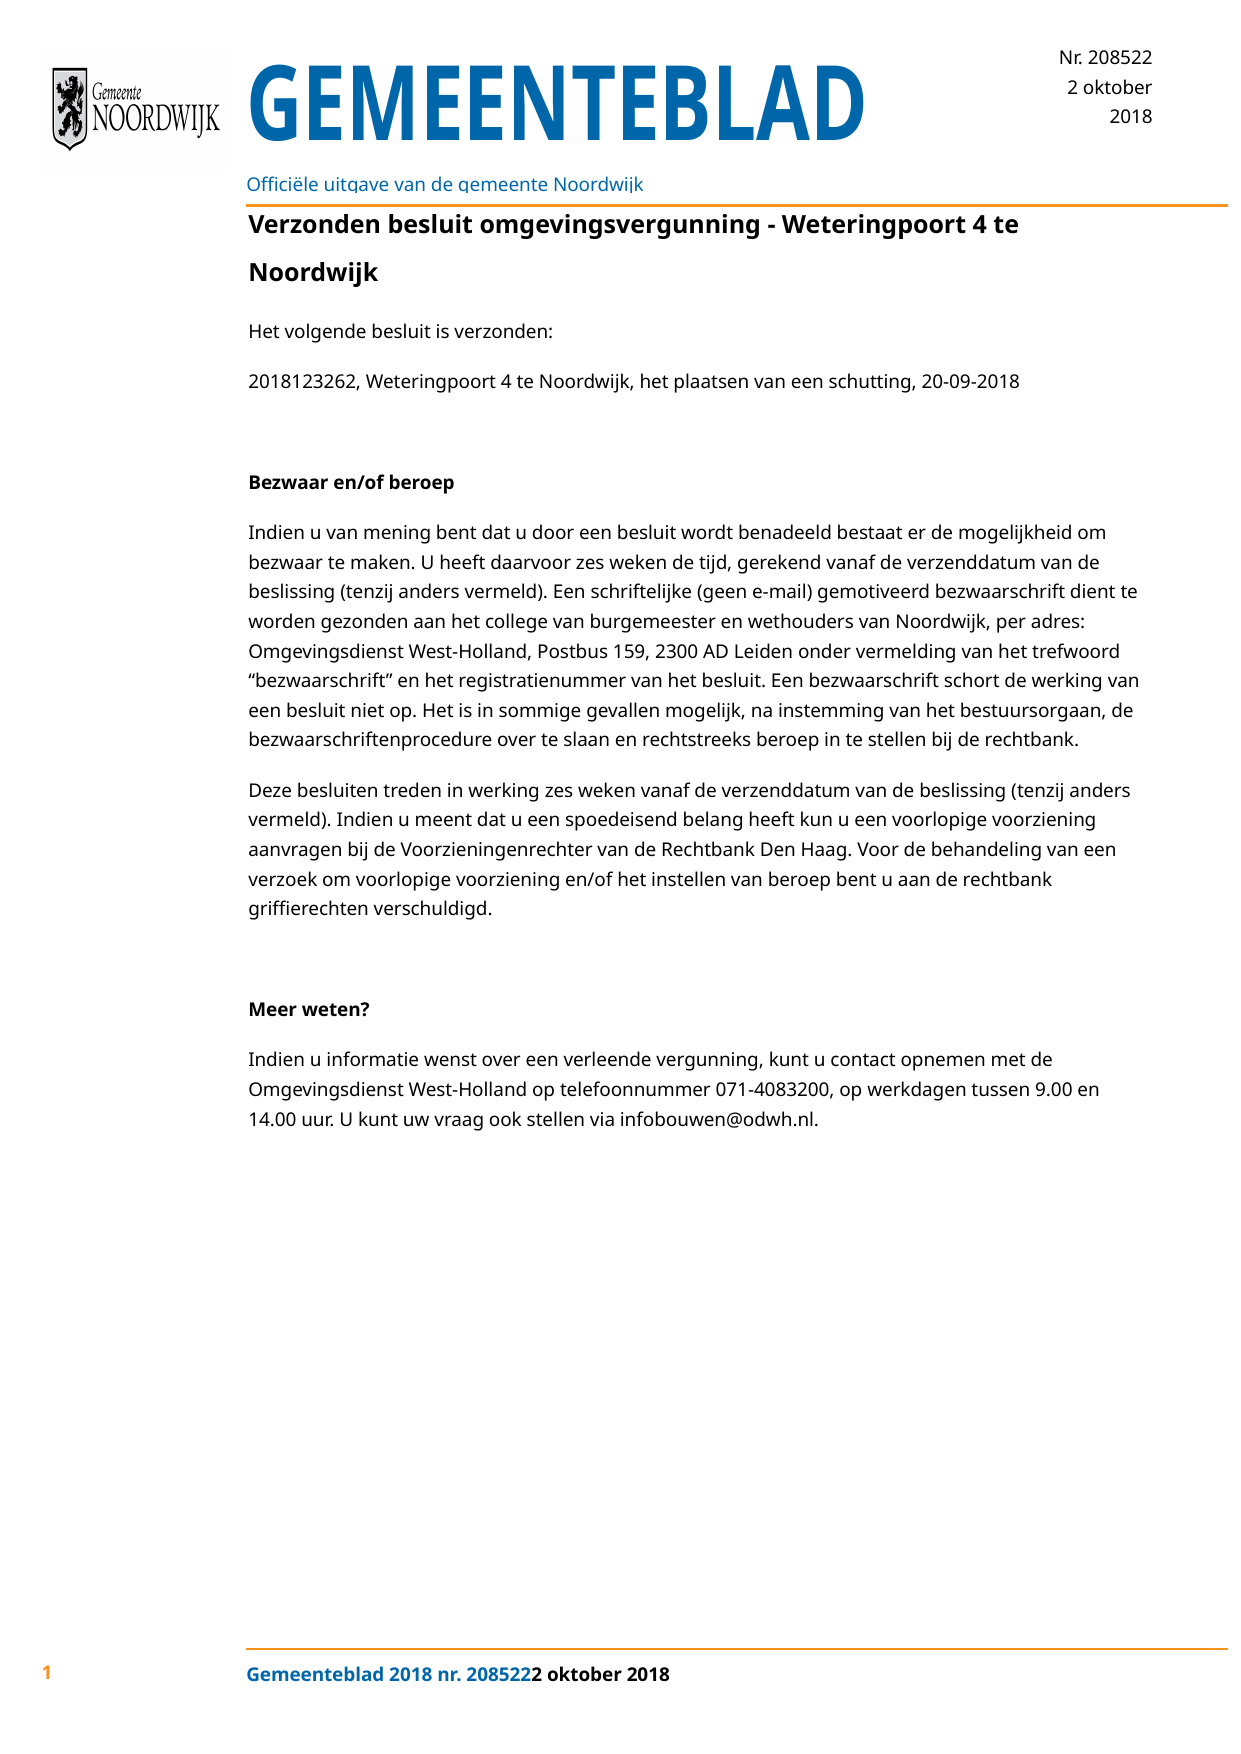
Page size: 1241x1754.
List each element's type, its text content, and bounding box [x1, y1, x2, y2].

text Bezwaar en/of beroep [248, 469, 1152, 495]
picture [41, 47, 231, 172]
text Indien u van mening bent dat u door een besluit wordt benadeeld bestaat er de mogelijkheid om bezwaar te maken. U heeft daarvoor zes weken de tijd, gerekend vanaf de verzenddatum van de beslissing (tenzij anders vermeld). Een schriftelijke (geen e-mail) gemotiveerd bezwaarschrift dient te worden gezonden aan het college van burgemeester en wethouders van Noordwijk, per adres: Omgevingsdienst West-Holland, Postbus 159, 2300 AD Leiden onder vermelding van het trefwoord “bezwaarschrift” en het registratienummer van het besluit. Een bezwaarschrift schort de werking van een besluit niet op. Het is in sommige gevallen mogelijk, na instemming van het bestuursorgaan, de bezwaarschriftenprocedure over te slaan en rechtstreeks beroep in te stellen bij de rechtbank. [248, 519, 1152, 752]
text Indien u informatie wenst over een verleende vergunning, kunt u contact opnemen met de Omgevingsdienst West-Holland op telefoonnummer 071-4083200, op werkdagen tussen 9.00 en 14.00 uur. U kunt uw vraag ook stellen via infobouwen@odwh.nl. [248, 1047, 1152, 1132]
text Verzonden besluit omgevingsvergunning - Weteringpoort 4 te Noordwijk [248, 207, 1152, 288]
text 2018123262, Weteringpoort 4 te Noordwijk, het plaatsen van een schutting, 20-09-2018 [248, 368, 1152, 394]
text Het volgende besluit is verzonden: [248, 318, 1152, 344]
text Deze besluiten treden in werking zes weken vanaf de verzenddatum van de beslissing (tenzij anders vermeld). Indien u meent dat u een spoedeisend belang heeft kun u een voorlopige voorziening aanvragen bij de Voorzieningenrechter van de Rechtbank Den Haag. Voor de behandeling van een verzoek om voorlopige voorziening en/of het instellen van beroep bent u aan de rechtbank griffierechten verschuldigd. [248, 777, 1152, 921]
text Meer weten? [248, 996, 1152, 1022]
